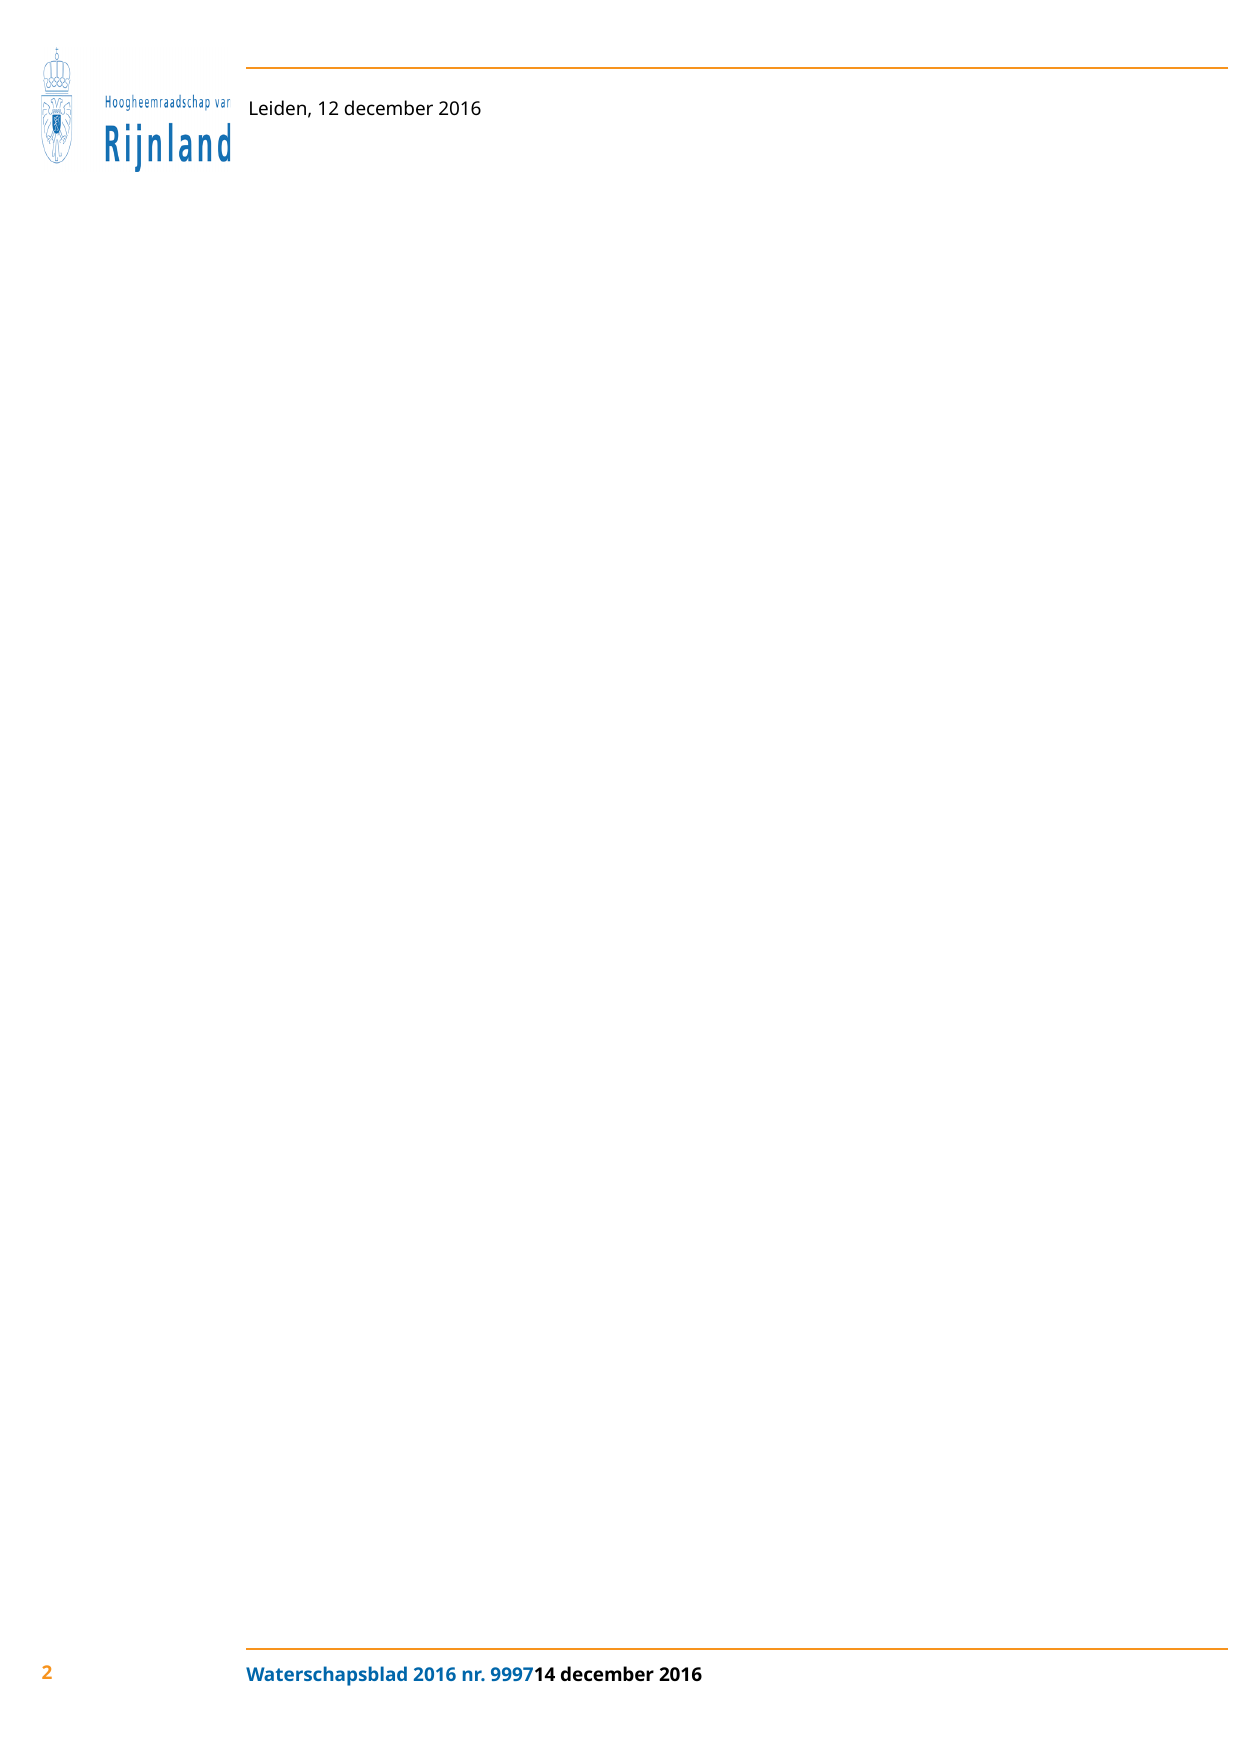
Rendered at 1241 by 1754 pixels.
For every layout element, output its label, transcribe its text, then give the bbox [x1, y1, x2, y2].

picture [41, 47, 231, 172]
text Leiden, 12 december 2016 [248, 95, 1152, 121]
